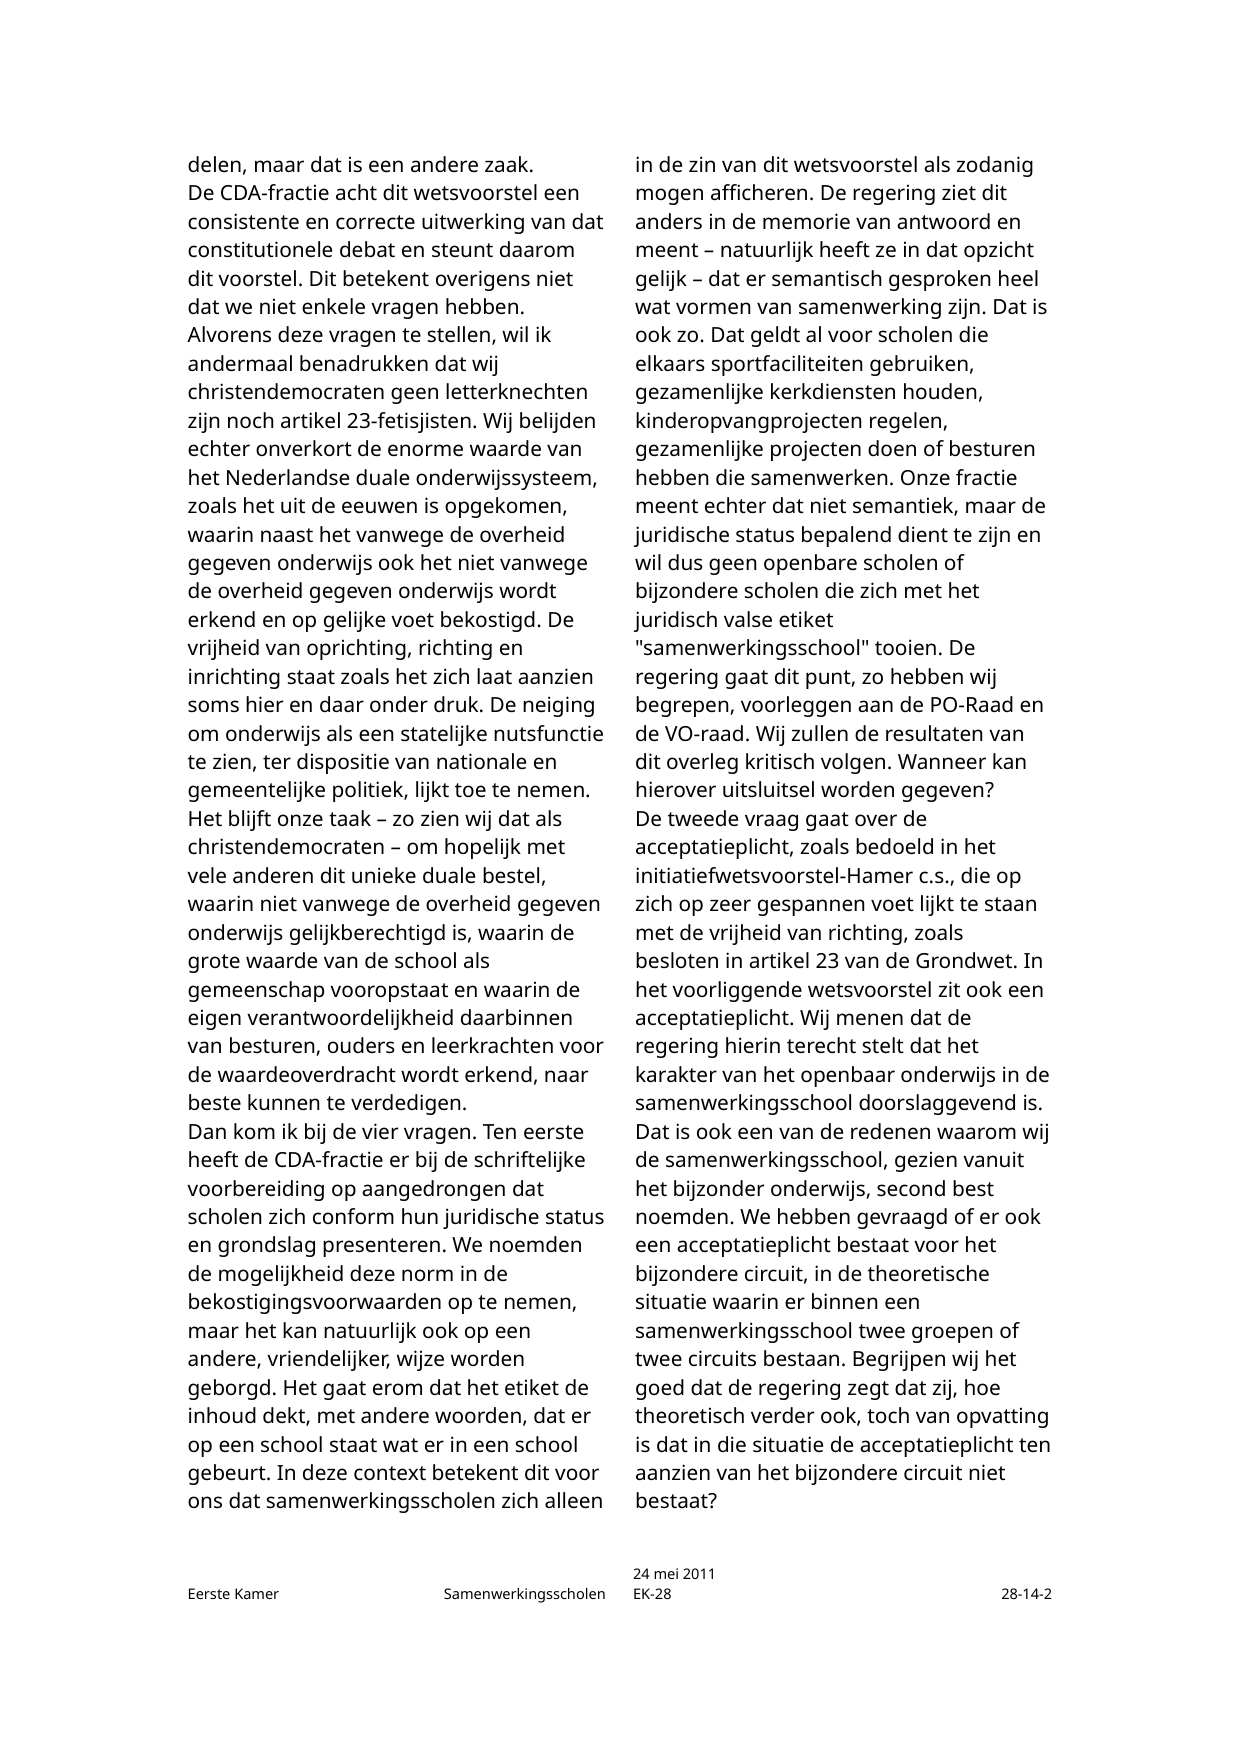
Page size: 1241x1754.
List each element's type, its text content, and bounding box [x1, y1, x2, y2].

text delen, maar dat is een andere zaak. [187, 150, 605, 178]
text Dan kom ik bij de vier vragen. Ten eerste heeft de CDA-fractie er bij de schriftelijke voorbereiding op aangedrongen dat scholen zich conform hun juridische status en grondslag presenteren. We noemden de mogelijkheid deze norm in de bekostigingsvoorwaarden op te nemen, maar het kan natuurlijk ook op een andere, vriendelijker, wijze worden geborgd. Het gaat erom dat het etiket de inhoud dekt, met andere woorden, dat er op een school staat wat er in een school gebeurt. In deze context betekent dit voor ons dat samenwerkingsscholen zich alleen [187, 1117, 605, 1515]
text in de zin van dit wetsvoorstel als zodanig mogen afficheren. De regering ziet dit anders in de memorie van antwoord en meent – natuurlijk heeft ze in dat opzicht gelijk – dat er semantisch gesproken heel wat vormen van samenwerking zijn. Dat is ook zo. Dat geldt al voor scholen die elkaars sportfaciliteiten gebruiken, gezamenlijke kerkdiensten houden, kinderopvangprojecten regelen, gezamenlijke projecten doen of besturen hebben die samenwerken. Onze fractie meent echter dat niet semantiek, maar de juridische status bepalend dient te zijn en wil dus geen openbare scholen of bijzondere scholen die zich met het juridisch valse etiket "samenwerkingsschool" tooien. De regering gaat dit punt, zo hebben wij begrepen, voorleggen aan de PO-Raad en de VO-raad. Wij zullen de resultaten van dit overleg kritisch volgen. Wanneer kan hierover uitsluitsel worden gegeven? [635, 150, 1053, 804]
text De CDA-fractie acht dit wetsvoorstel een consistente en correcte uitwerking van dat constitutionele debat en steunt daarom dit voorstel. Dit betekent overigens niet dat we niet enkele vragen hebben. Alvorens deze vragen te stellen, wil ik andermaal benadrukken dat wij christendemocraten geen letterknechten zijn noch artikel 23-fetisjisten. Wij belijden echter onverkort de enorme waarde van het Nederlandse duale onderwijssysteem, zoals het uit de eeuwen is opgekomen, waarin naast het vanwege de overheid gegeven onderwijs ook het niet vanwege de overheid gegeven onderwijs wordt erkend en op gelijke voet bekostigd. De vrijheid van oprichting, richting en inrichting staat zoals het zich laat aanzien soms hier en daar onder druk. De neiging om onderwijs als een statelijke nutsfunctie te zien, ter dispositie van nationale en gemeentelijke politiek, lijkt toe te nemen. Het blijft onze taak – zo zien wij dat als christendemocraten – om hopelijk met vele anderen dit unieke duale bestel, waarin niet vanwege de overheid gegeven onderwijs gelijkberechtigd is, waarin de grote waarde van de school als gemeenschap vooropstaat en waarin de eigen verantwoordelijkheid daarbinnen van besturen, ouders en leerkrachten voor de waardeoverdracht wordt erkend, naar beste kunnen te verdedigen. [187, 178, 605, 1117]
text De tweede vraag gaat over de acceptatieplicht, zoals bedoeld in het initiatiefwetsvoorstel-Hamer c.s., die op zich op zeer gespannen voet lijkt te staan met de vrijheid van richting, zoals besloten in artikel 23 van de Grondwet. In het voorliggende wetsvoorstel zit ook een acceptatieplicht. Wij menen dat de regering hierin terecht stelt dat het karakter van het openbaar onderwijs in de samenwerkingsschool doorslaggevend is. Dat is ook een van de redenen waarom wij de samenwerkingsschool, gezien vanuit het bijzonder onderwijs, second best noemden. We hebben gevraagd of er ook een acceptatieplicht bestaat voor het bijzondere circuit, in de theoretische situatie waarin er binnen een samenwerkingsschool twee groepen of twee circuits bestaan. Begrijpen wij het goed dat de regering zegt dat zij, hoe theoretisch verder ook, toch van opvatting is dat in die situatie de acceptatieplicht ten aanzien van het bijzondere circuit niet bestaat? [635, 804, 1053, 1515]
